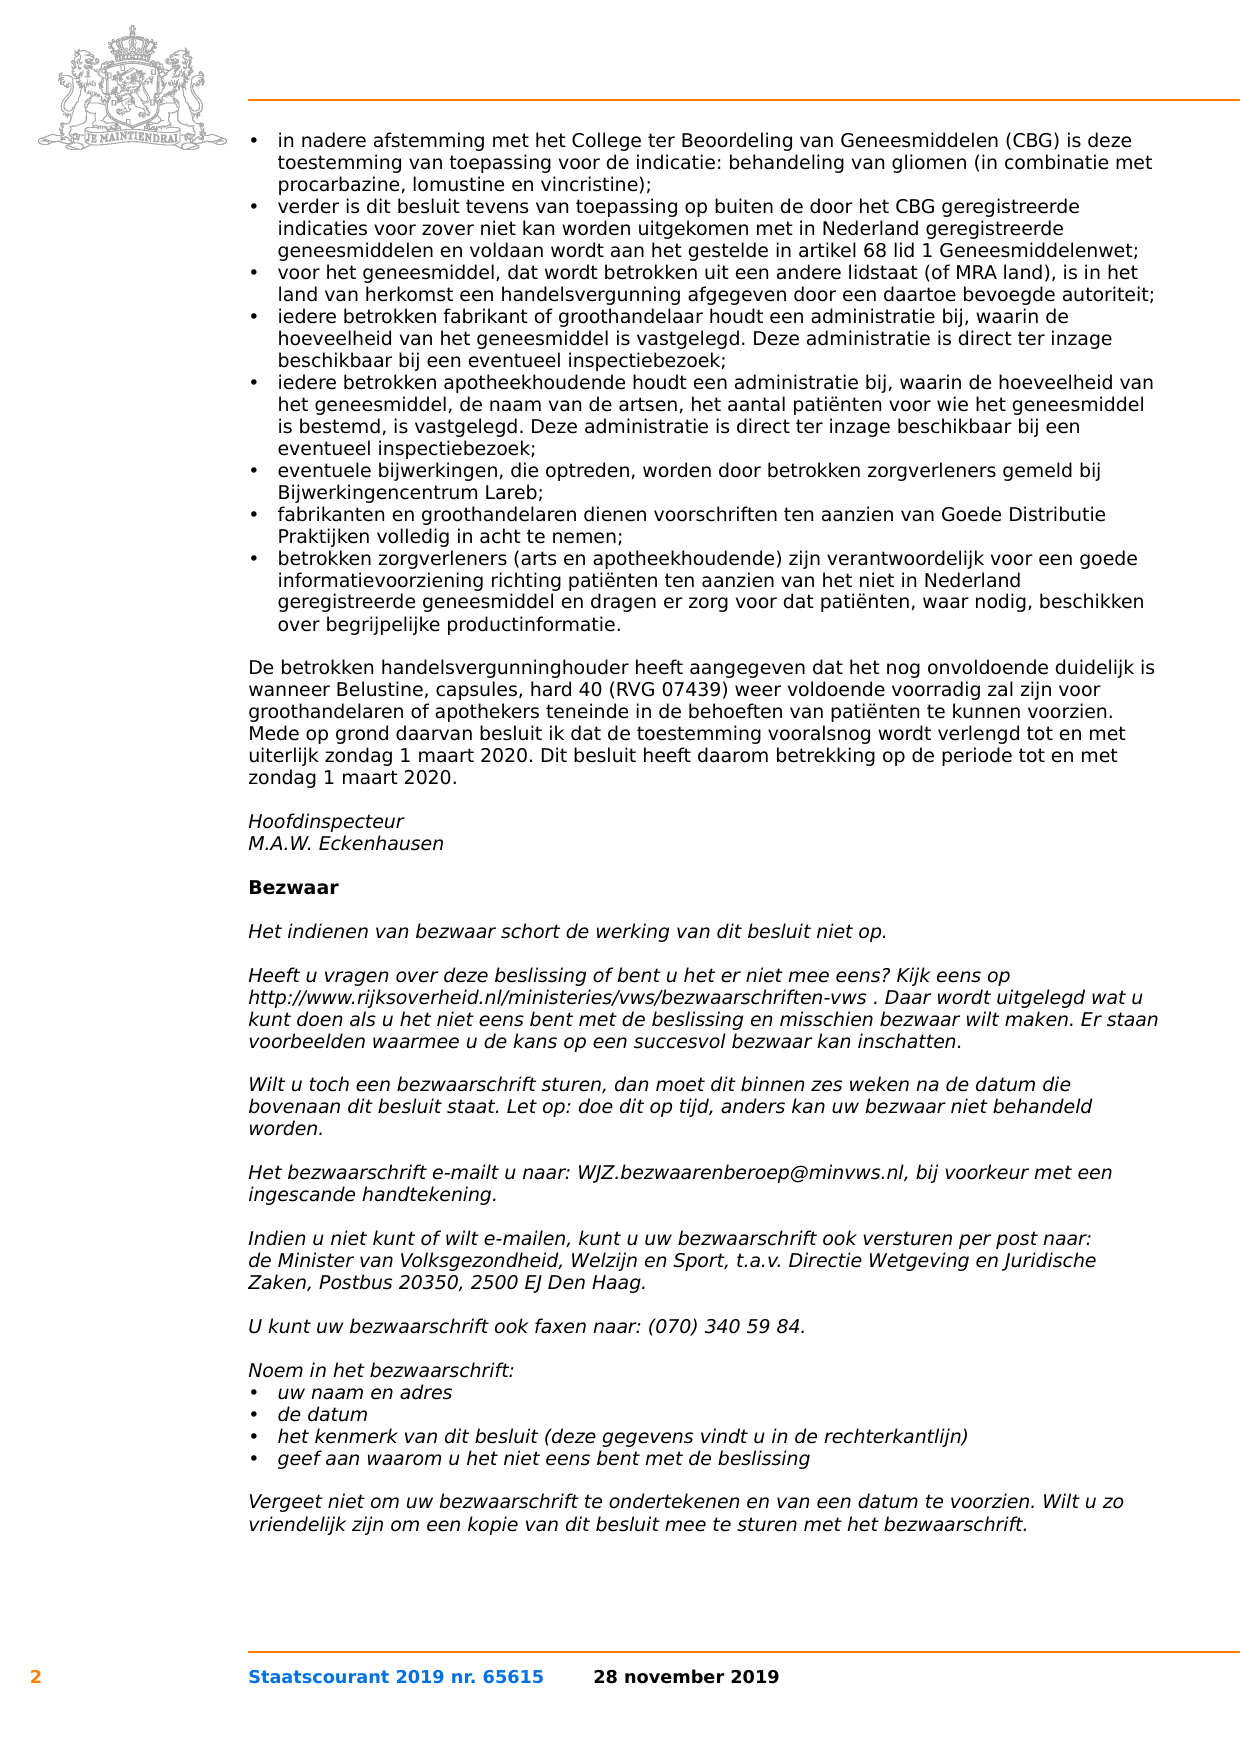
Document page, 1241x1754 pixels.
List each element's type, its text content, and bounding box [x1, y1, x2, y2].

text U kunt uw bezwaarschrift ook faxen naar: (070) 340 59 84. [248, 1316, 1163, 1338]
text • betrokken zorgverleners (arts en apotheekhoudende) zijn verantwoordelijk voor een goede informatievoorziening richting patiënten ten aanzien van het niet in Nederland geregistreerde geneesmiddel en dragen er zorg voor dat patiënten, waar nodig, beschikken over begrijpelijke productinformatie. [248, 547, 1163, 635]
text Het bezwaarschrift e-mailt u naar: WJZ.bezwaarenberoep@minvws.nl, bij voorkeur met een ingescande handtekening. [248, 1162, 1163, 1206]
text Vergeet niet om uw bezwaarschrift te ondertekenen en van een datum te voorzien. Wilt u zo vriendelijk zijn om een kopie van dit besluit mee te sturen met het bezwaarschrift. [248, 1491, 1163, 1535]
text • in nadere afstemming met het College ter Beoordeling van Geneesmiddelen (CBG) is deze toestemming van toepassing voor de indicatie: behandeling van gliomen (in combinatie met procarbazine, lomustine en vincristine); [248, 130, 1163, 196]
text Het indienen van bezwaar schort de werking van dit besluit niet op. [248, 921, 1163, 943]
text • fabrikanten en groothandelaren dienen voorschriften ten aanzien van Goede Distributie Praktijken volledig in acht te nemen; [248, 503, 1163, 547]
text • iedere betrokken fabrikant of groothandelaar houdt een administratie bij, waarin de hoeveelheid van het geneesmiddel is vastgelegd. Deze administratie is direct ter inzage beschikbaar bij een eventueel inspectiebezoek; [248, 306, 1163, 372]
text Hoofdinspecteur M.A.W. Eckenhausen [248, 811, 1163, 855]
text • uw naam en adres [248, 1382, 1163, 1404]
text • voor het geneesmiddel, dat wordt betrokken uit een andere lidstaat (of MRA land), is in het land van herkomst een handelsvergunning afgegeven door een daartoe bevoegde autoriteit; [248, 262, 1163, 306]
text • geef aan waarom u het niet eens bent met de beslissing [248, 1448, 1163, 1469]
text • verder is dit besluit tevens van toepassing op buiten de door het CBG geregistreerde indicaties voor zover niet kan worden uitgekomen met in Nederland geregistreerde geneesmiddelen en voldaan wordt aan het gestelde in artikel 68 lid 1 Geneesmiddelenwet; [248, 196, 1163, 262]
text • het kenmerk van dit besluit (deze gegevens vindt u in de rechterkantlijn) [248, 1426, 1163, 1448]
text Noem in het bezwaarschrift: [248, 1360, 1163, 1382]
text • de datum [248, 1404, 1163, 1426]
text De betrokken handelsvergunninghouder heeft aangegeven dat het nog onvoldoende duidelijk is wanneer Belustine, capsules, hard 40 (RVG 07439) weer voldoende voorradig zal zijn voor groothandelaren of apothekers teneinde in de behoeften van patiënten te kunnen voorzien. Mede op grond daarvan besluit ik dat de toestemming vooralsnog wordt verlengd tot en met uiterlijk zondag 1 maart 2020. Dit besluit heeft daarom betrekking op de periode tot en met zondag 1 maart 2020. [248, 657, 1163, 789]
text Heeft u vragen over deze beslissing of bent u het er niet mee eens? Kijk eens op http://www.rijksoverheid.nl/ministeries/vws/bezwaarschriften-vws . Daar wordt uitgelegd wat u kunt doen als u het niet eens bent met de beslissing en misschien bezwaar wilt maken. Er staan voorbeelden waarmee u de kans op een succesvol bezwaar kan inschatten. [248, 964, 1163, 1052]
text • iedere betrokken apotheekhoudende houdt een administratie bij, waarin de hoeveelheid van het geneesmiddel, de naam van de artsen, het aantal patiënten voor wie het geneesmiddel is bestemd, is vastgelegd. Deze administratie is direct ter inzage beschikbaar bij een eventueel inspectiebezoek; [248, 372, 1163, 459]
picture [38, 25, 227, 150]
text Wilt u toch een bezwaarschrift sturen, dan moet dit binnen zes weken na de datum die bovenaan dit besluit staat. Let op: doe dit op tijd, anders kan uw bezwaar niet behandeld worden. [248, 1074, 1163, 1140]
text Bezwaar [248, 877, 1163, 899]
text de Minister van Volksgezondheid, Welzijn en Sport, t.a.v. Directie Wetgeving en Juridische Zaken, Postbus 20350, 2500 EJ Den Haag. [248, 1250, 1163, 1294]
text • eventuele bijwerkingen, die optreden, worden door betrokken zorgverleners gemeld bij Bijwerkingencentrum Lareb; [248, 459, 1163, 503]
text Indien u niet kunt of wilt e-mailen, kunt u uw bezwaarschrift ook versturen per post naar: [248, 1228, 1163, 1250]
